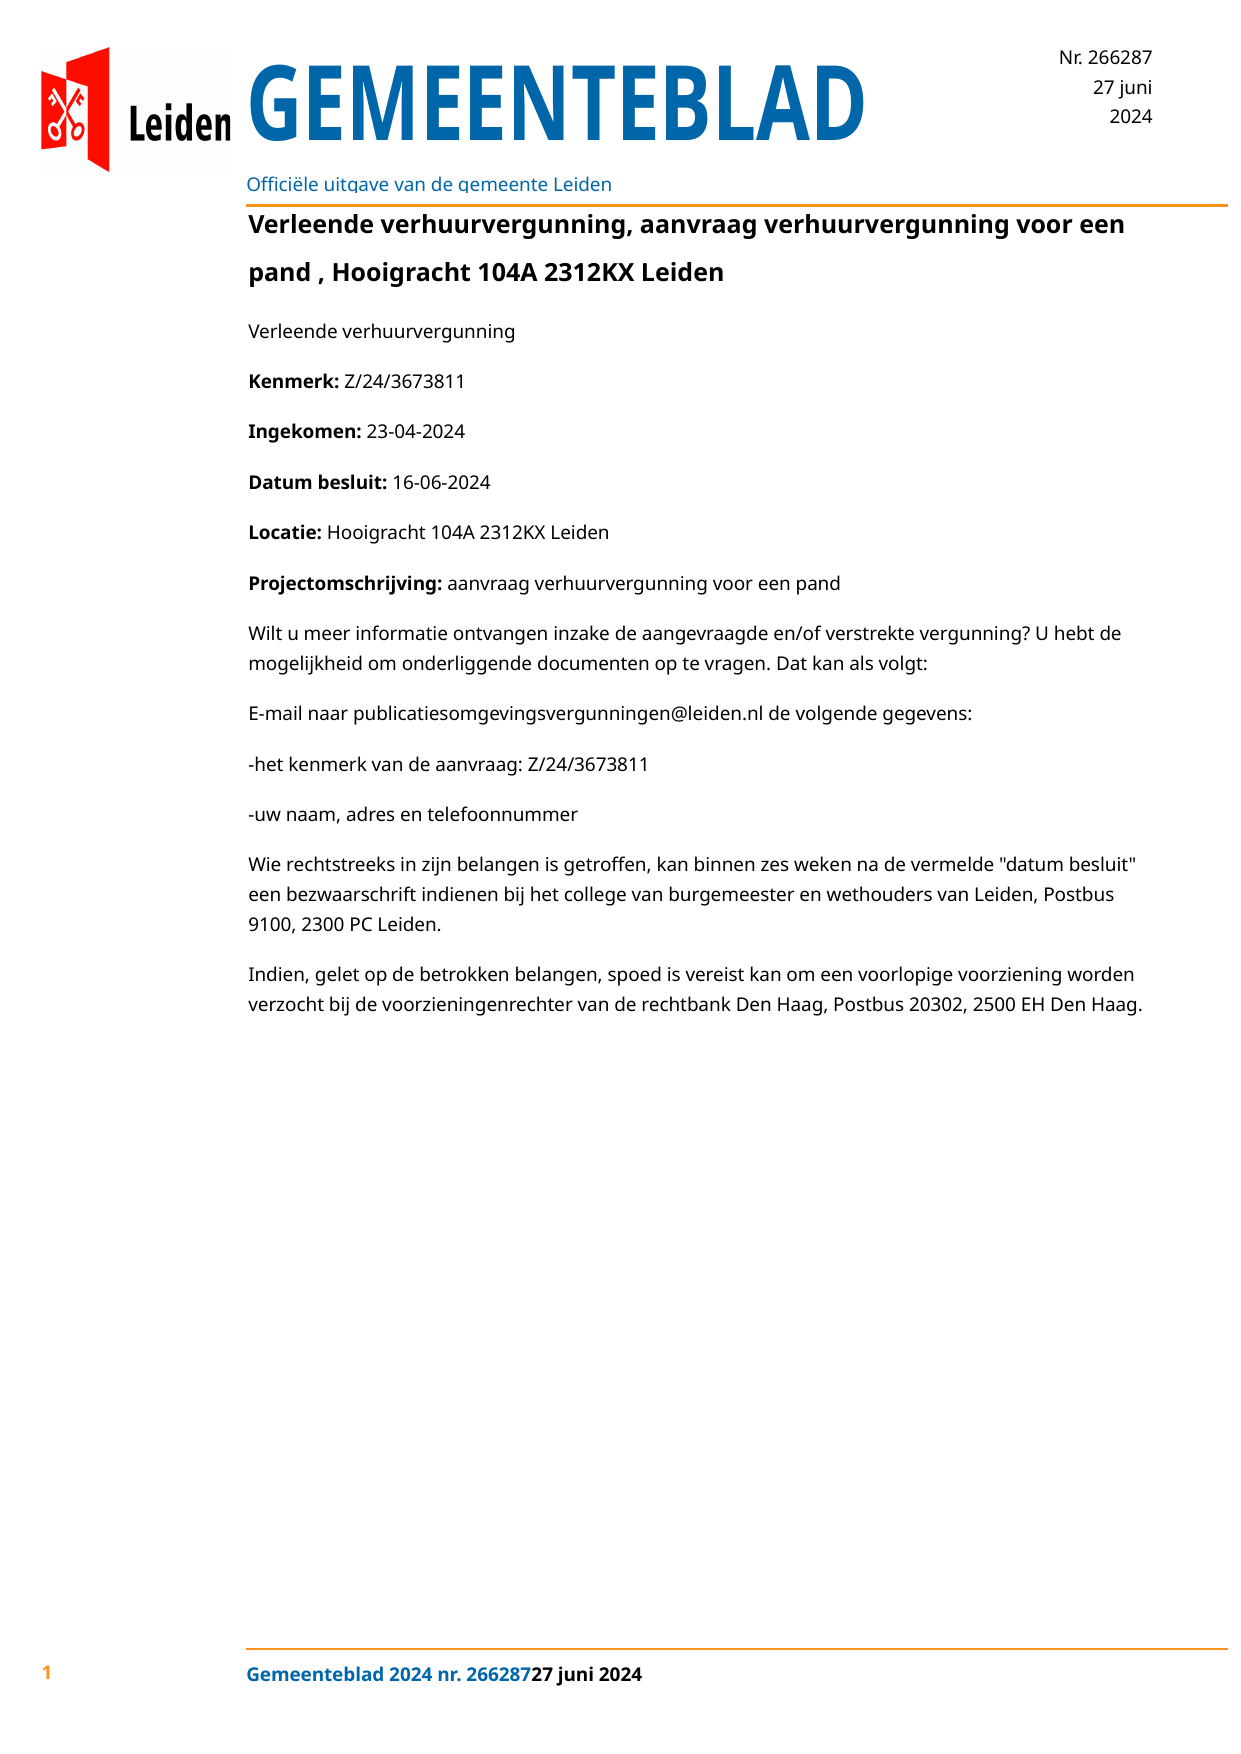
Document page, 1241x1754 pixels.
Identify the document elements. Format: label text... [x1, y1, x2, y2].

text Verleende verhuurvergunning, aanvraag verhuurvergunning voor een pand , Hooigracht 104A 2312KX Leiden [248, 207, 1152, 288]
text Projectomschrijving: aanvraag verhuurvergunning voor een pand [248, 570, 1152, 596]
text Kenmerk: Z/24/3673811 [248, 368, 1152, 394]
text Indien, gelet op de betrokken belangen, spoed is vereist kan om een voorlopige voorziening worden verzocht bij de voorzieningenrechter van de rechtbank Den Haag, Postbus 20302, 2500 EH Den Haag. [248, 961, 1152, 1017]
text Verleende verhuurvergunning [248, 318, 1152, 344]
text -uw naam, adres en telefoonnummer [248, 801, 1152, 827]
text E-mail naar publicatiesomgevingsvergunningen@leiden.nl de volgende gegevens: [248, 700, 1152, 726]
text -het kenmerk van de aanvraag: Z/24/3673811 [248, 751, 1152, 777]
text Ingekomen: 23-04-2024 [248, 419, 1152, 444]
text Wie rechtstreeks in zijn belangen is getroffen, kan binnen zes weken na de vermelde "datum besluit" een bezwaarschrift indienen bij het college van burgemeester en wethouders van Leiden, Postbus 9100, 2300 PC Leiden. [248, 852, 1152, 937]
text Locatie: Hooigracht 104A 2312KX Leiden [248, 519, 1152, 545]
text Wilt u meer informatie ontvangen inzake de aangevraagde en/of verstrekte vergunning? U hebt de mogelijkheid om onderliggende documenten op te vragen. Dat kan als volgt: [248, 620, 1152, 676]
text Datum besluit: 16-06-2024 [248, 469, 1152, 495]
picture [41, 47, 231, 172]
